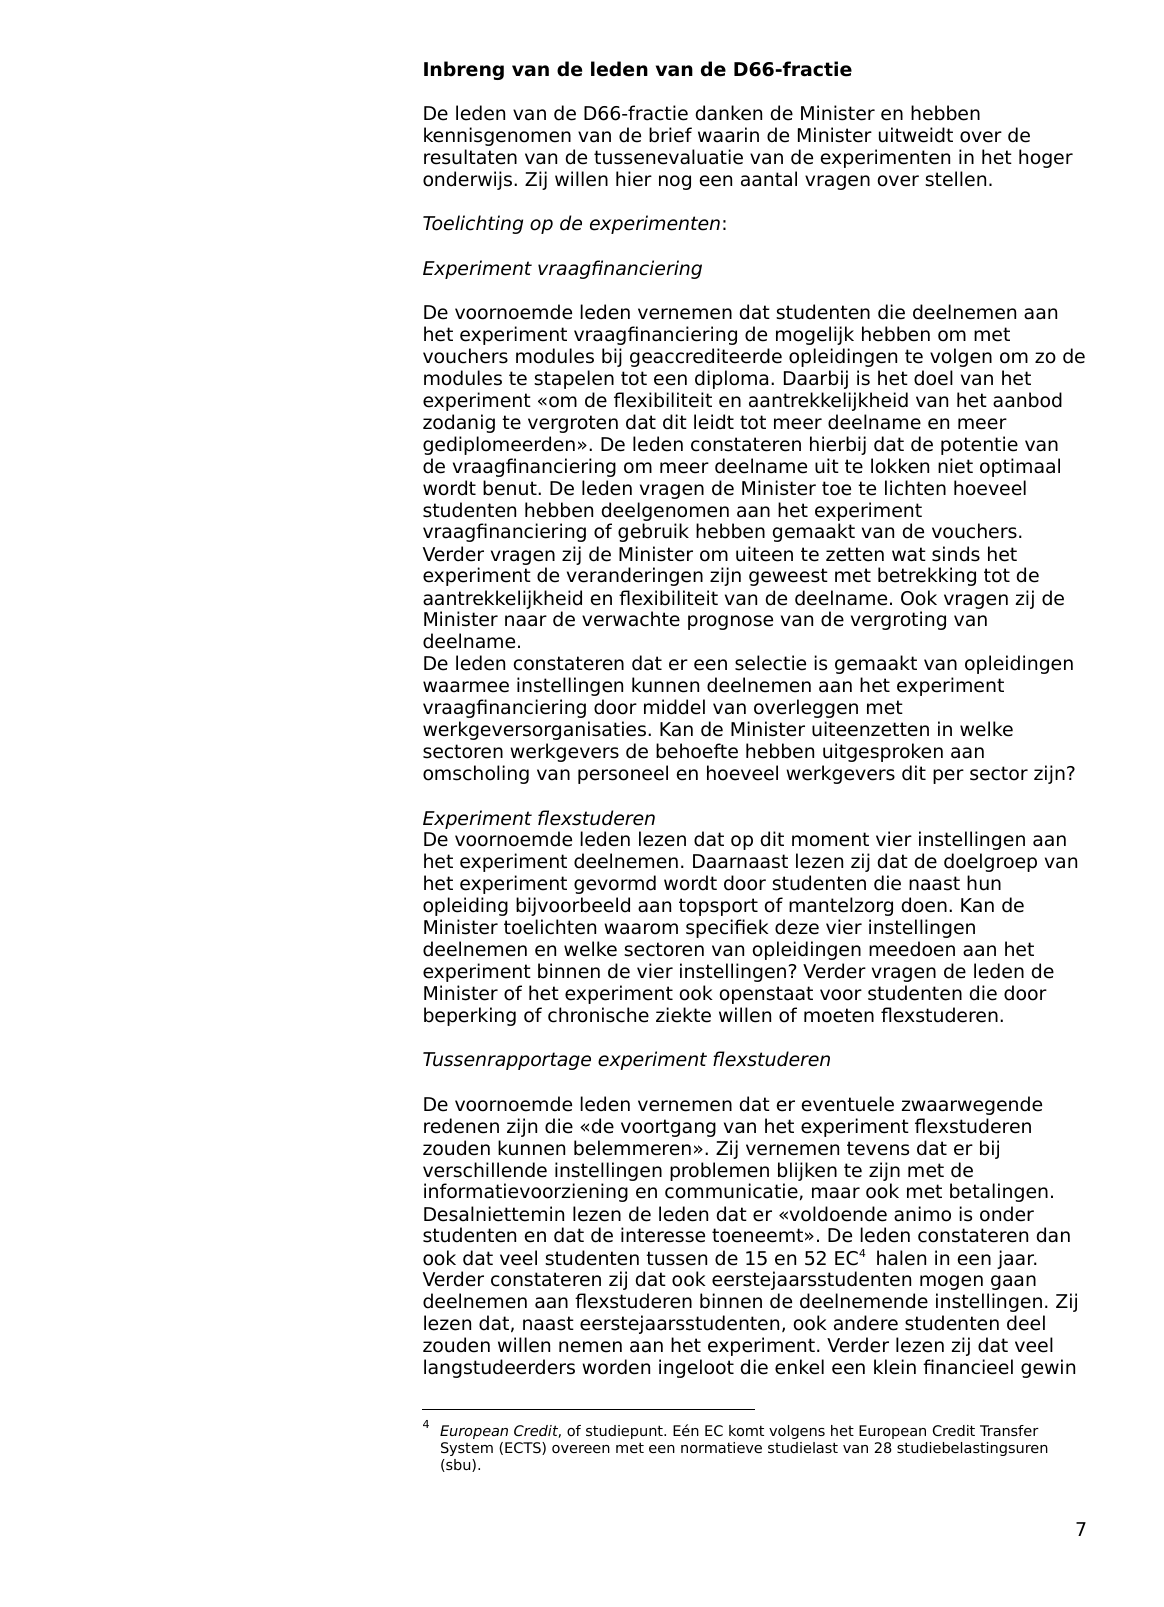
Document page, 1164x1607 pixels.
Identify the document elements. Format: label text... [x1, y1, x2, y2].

text De voornoemde leden vernemen dat studenten die deelnemen aan het experiment vraagfinanciering de mogelijk hebben om met vouchers modules bij geaccrediteerde opleidingen te volgen om zo de modules te stapelen tot een diploma. Daarbij is het doel van het experiment «om de flexibiliteit en aantrekkelijkheid van het aanbod zodanig te vergroten dat dit leidt tot meer deelname en meer gediplomeerden». De leden constateren hierbij dat de potentie van de vraagfinanciering om meer deelname uit te lokken niet optimaal wordt benut. De leden vragen de Minister toe te lichten hoeveel studenten hebben deelgenomen aan het experiment vraagfinanciering of gebruik hebben gemaakt van de vouchers. Verder vragen zij de Minister om uiteen te zetten wat sinds het experiment de veranderingen zijn geweest met betrekking tot de aantrekkelijkheid en flexibiliteit van de deelname. Ook vragen zij de Minister naar de verwachte prognose van de vergroting van deelname. [422, 302, 1087, 653]
subtitle Inbreng van de leden van de D66-fractie [422, 59, 1087, 81]
text Toelichting op de experimenten: [422, 213, 1087, 235]
subtitle Experiment flexstuderen [422, 807, 1087, 829]
text De voornoemde leden vernemen dat er eventuele zwaarwegende redenen zijn die «de voortgang van het experiment flexstuderen zouden kunnen belemmeren». Zij vernemen tevens dat er bij verschillende instellingen problemen blijken te zijn met de informatievoorziening en communicatie, maar ook met betalingen. Desalniettemin lezen de leden dat er «voldoende animo is onder studenten en dat de interesse toeneemt». De leden constateren dan ook dat veel studenten tussen de 15 en 52 EC halen in een jaar. Verder constateren zij dat ook eerstejaarsstudenten mogen gaan deelnemen aan flexstuderen binnen de deelnemende instellingen. Zij lezen dat, naast eerstejaarsstudenten, ook andere studenten deel zouden willen nemen aan het experiment. Verder lezen zij dat veel langstudeerders worden ingeloot die enkel een klein financieel gewin [422, 1093, 1087, 1379]
text European Credit, of studiepunt. Eén EC komt volgens het European Credit Transfer System (ECTS) overeen met een normatieve studielast van 28 studiebelastingsuren (sbu). [422, 1418, 1087, 1474]
text De leden van de D66-fractie danken de Minister en hebben kennisgenomen van de brief waarin de Minister uitweidt over de resultaten van de tussenevaluatie van de experimenten in het hoger onderwijs. Zij willen hier nog een aantal vragen over stellen. [422, 103, 1087, 191]
text De leden constateren dat er een selectie is gemaakt van opleidingen waarmee instellingen kunnen deelnemen aan het experiment vraagfinanciering door middel van overleggen met werkgeversorganisaties. Kan de Minister uiteenzetten in welke sectoren werkgevers de behoefte hebben uitgesproken aan omscholing van personeel en hoeveel werkgevers dit per sector zijn? [422, 653, 1087, 785]
text De voornoemde leden lezen dat op dit moment vier instellingen aan het experiment deelnemen. Daarnaast lezen zij dat de doelgroep van het experiment gevormd wordt door studenten die naast hun opleiding bijvoorbeeld aan topsport of mantelzorg doen. Kan de Minister toelichten waarom specifiek deze vier instellingen deelnemen en welke sectoren van opleidingen meedoen aan het experiment binnen de vier instellingen? Verder vragen de leden de Minister of het experiment ook openstaat voor studenten die door beperking of chronische ziekte willen of moeten flexstuderen. [422, 829, 1087, 1027]
subtitle Tussenrapportage experiment flexstuderen [422, 1049, 1087, 1071]
subtitle Experiment vraagfinanciering [422, 257, 1087, 279]
